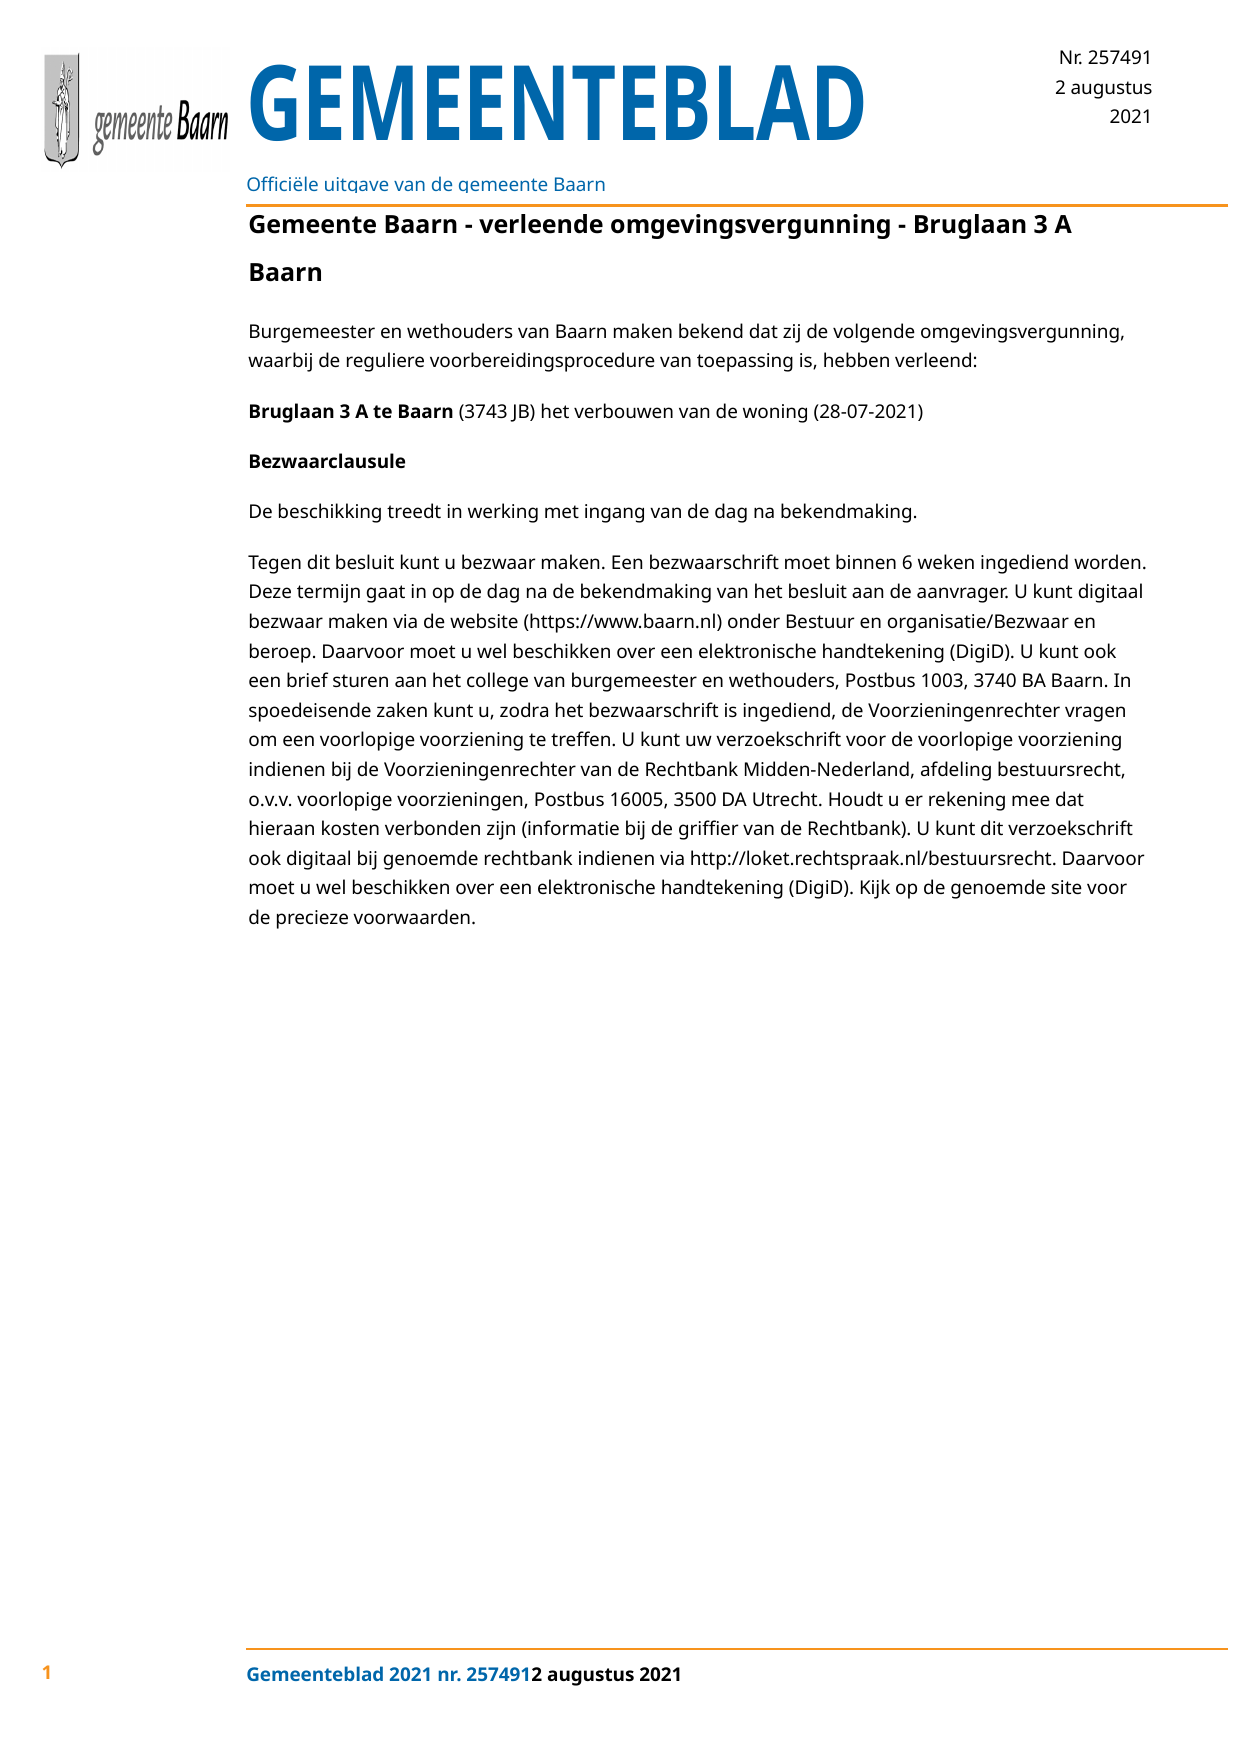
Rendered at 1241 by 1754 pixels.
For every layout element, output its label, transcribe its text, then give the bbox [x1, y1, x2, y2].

picture [41, 47, 231, 172]
text Bruglaan 3 A te Baarn (3743 JB) het verbouwen van de woning (28-07-2021) [248, 398, 1152, 424]
text De beschikking treedt in werking met ingang van de dag na bekendmaking. [248, 499, 1152, 524]
text Burgemeester en wethouders van Baarn maken bekend dat zij de volgende omgevingsvergunning, waarbij de reguliere voorbereidingsprocedure van toepassing is, hebben verleend: [248, 318, 1152, 373]
text Gemeente Baarn - verleende omgevingsvergunning - Bruglaan 3 A Baarn [248, 207, 1152, 288]
text Tegen dit besluit kunt u bezwaar maken. Een bezwaarschrift moet binnen 6 weken ingediend worden. Deze termijn gaat in op de dag na de bekendmaking van het besluit aan de aanvrager. U kunt digitaal bezwaar maken via de website (https://www.baarn.nl) onder Bestuur en organisatie/Bezwaar en beroep. Daarvoor moet u wel beschikken over een elektronische handtekening (DigiD). U kunt ook een brief sturen aan het college van burgemeester en wethouders, Postbus 1003, 3740 BA Baarn. In spoedeisende zaken kunt u, zodra het bezwaarschrift is ingediend, de Voorzieningenrechter vragen om een voorlopige voorziening te treffen. U kunt uw verzoekschrift voor de voorlopige voorziening indienen bij de Voorzieningenrechter van de Rechtbank Midden-Nederland, afdeling bestuursrecht, o.v.v. voorlopige voorzieningen, Postbus 16005, 3500 DA Utrecht. Houdt u er rekening mee dat hieraan kosten verbonden zijn (informatie bij de griffier van de Rechtbank). U kunt dit verzoekschrift ook digitaal bij genoemde rechtbank indienen via http://loket.rechtspraak.nl/bestuursrecht. Daarvoor moet u wel beschikken over een elektronische handtekening (DigiD). Kijk op de genoemde site voor de precieze voorwaarden. [248, 549, 1152, 930]
text Bezwaarclausule [248, 448, 1152, 474]
